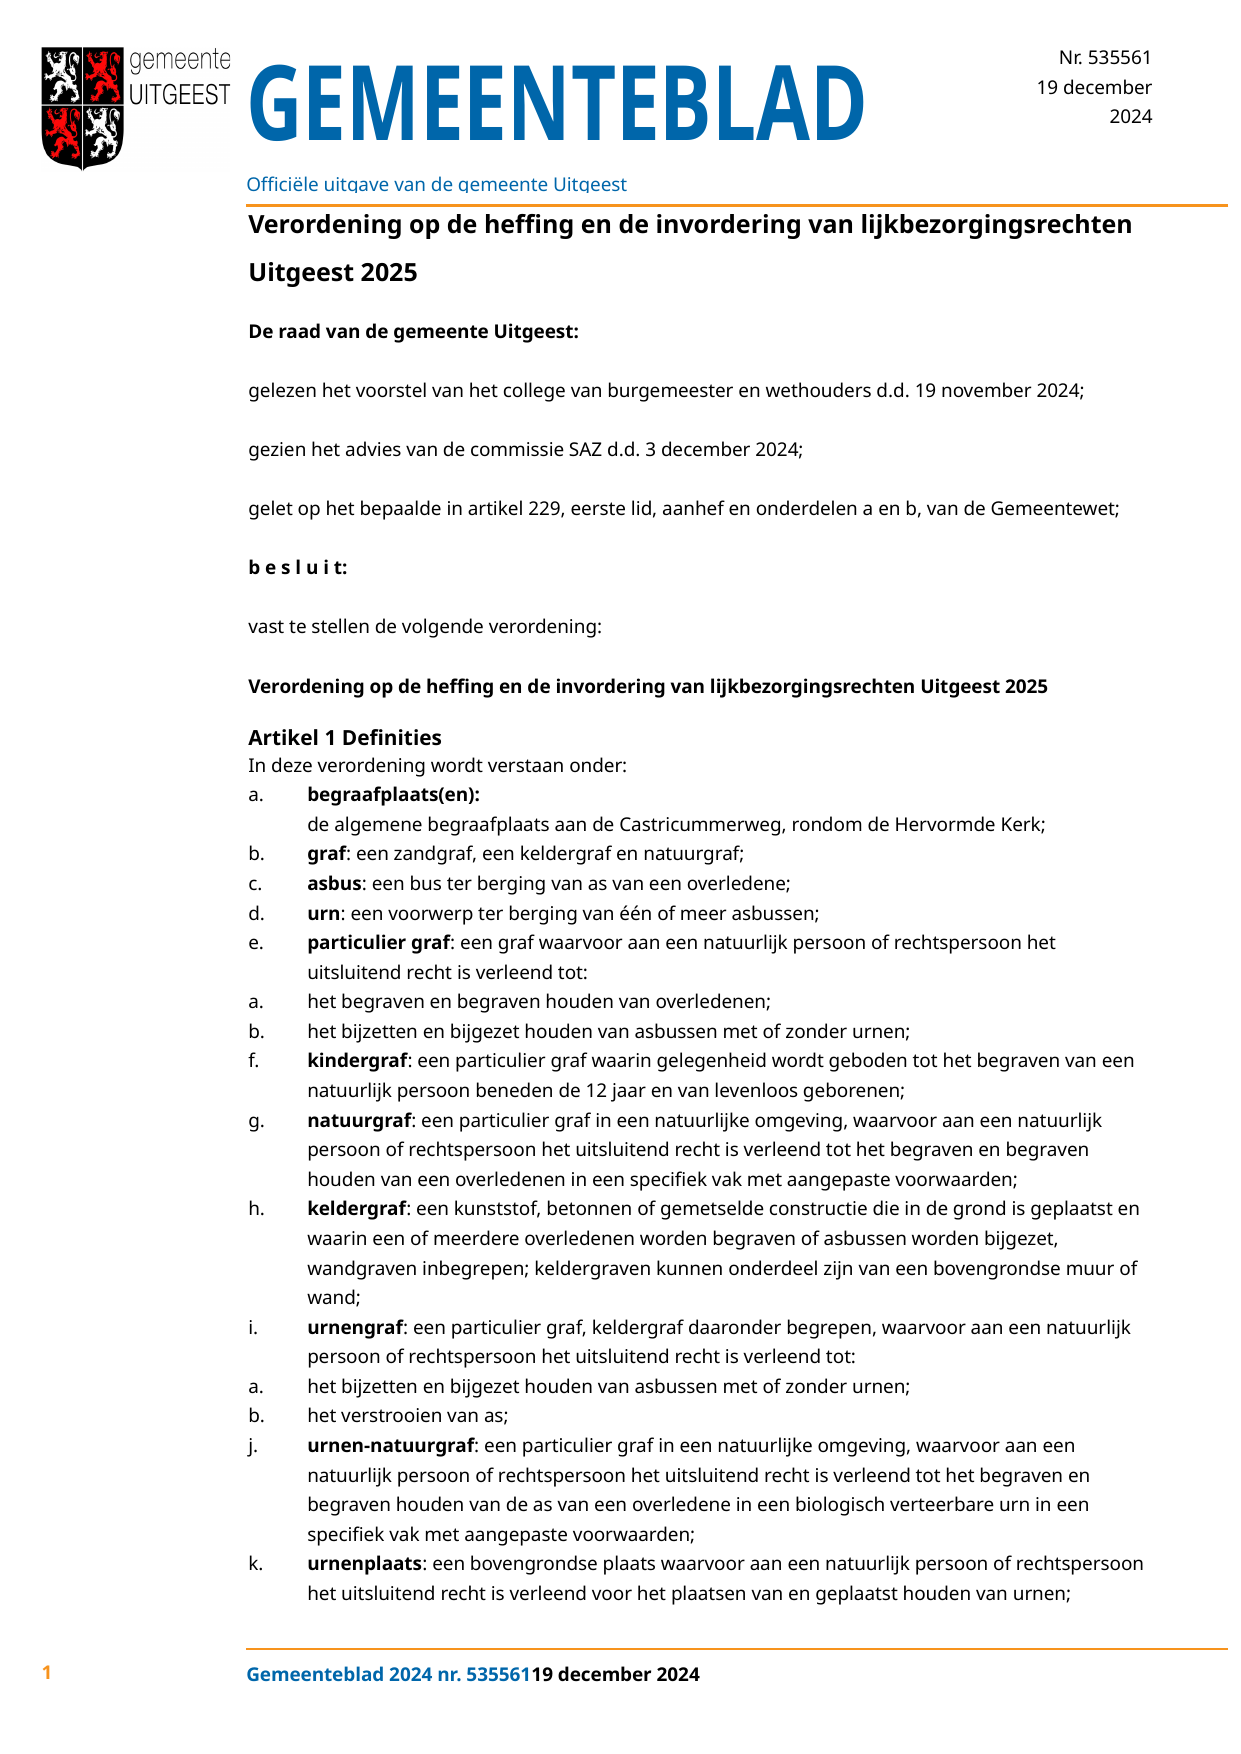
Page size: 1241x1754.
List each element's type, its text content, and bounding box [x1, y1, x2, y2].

list het verstrooien van as; [248, 1403, 1152, 1428]
list particulier graf: een graf waarvoor aan een natuurlijk persoon of rechtspersoon het uitsluitend recht is verleend tot: [248, 929, 1152, 984]
list kindergraf: een particulier graf waarin gelegenheid wordt geboden tot het begraven van een natuurlijk persoon beneden de 12 jaar en van levenloos geborenen; [248, 1048, 1152, 1103]
text Verordening op de heffing en de invordering van lijkbezorgingsrechten Uitgeest 2025 [248, 673, 1152, 699]
list urn: een voorwerp ter berging van één of meer asbussen; [248, 900, 1152, 925]
list urnen-natuurgraf: een particulier graf in een natuurlijke omgeving, waarvoor aan een natuurlijk persoon of rechtspersoon het uitsluitend recht is verleend tot het begraven en begraven houden van de as van een overledene in een biologisch verteerbare urn in een specifiek vak met aangepaste voorwaarden; [248, 1432, 1152, 1547]
list asbus: een bus ter berging van as van een overledene; [248, 870, 1152, 896]
list het bijzetten en bijgezet houden van asbussen met of zonder urnen; [248, 1373, 1152, 1399]
list begraafplaats(en): [248, 781, 1152, 807]
list natuurgraf: een particulier graf in een natuurlijke omgeving, waarvoor aan een natuurlijk persoon of rechtspersoon het uitsluitend recht is verleend tot het begraven en begraven houden van een overledenen in een specifiek vak met aangepaste voorwaarden; [248, 1107, 1152, 1192]
list keldergraf: een kunststof, betonnen of gemetselde constructie die in de grond is geplaatst en waarin een of meerdere overledenen worden begraven of asbussen worden bijgezet, wandgraven inbegrepen; keldergraven kunnen onderdeel zijn van een bovengrondse muur of wand; [248, 1196, 1152, 1310]
list graf: een zandgraf, een keldergraf en natuurgraf; [248, 841, 1152, 866]
text Verordening op de heffing en de invordering van lijkbezorgingsrechten Uitgeest 2025 [248, 207, 1152, 288]
text vast te stellen de volgende verordening: [248, 614, 1152, 639]
text In deze verordening wordt verstaan onder: [248, 752, 1152, 777]
text gezien het advies van de commissie SAZ d.d. 3 december 2024; [248, 436, 1152, 462]
text b e s l u i t: [248, 554, 1152, 580]
picture [41, 47, 231, 172]
text Artikel 1 Definities [248, 723, 1152, 752]
list het bijzetten en bijgezet houden van asbussen met of zonder urnen; [248, 1018, 1152, 1044]
list de algemene begraafplaats aan de Castricummerweg, rondom de Hervormde Kerk; [248, 811, 1152, 837]
text De raad van de gemeente Uitgeest: [248, 318, 1152, 344]
list urnenplaats: een bovengrondse plaats waarvoor aan een natuurlijk persoon of rechtspersoon het uitsluitend recht is verleend voor het plaatsen van en geplaatst houden van urnen; [248, 1551, 1152, 1606]
text gelet op het bepaalde in artikel 229, eerste lid, aanhef en onderdelen a en b, van de Gemeentewet; [248, 495, 1152, 521]
list het begraven en begraven houden van overledenen; [248, 988, 1152, 1014]
list urnengraf: een particulier graf, keldergraf daaronder begrepen, waarvoor aan een natuurlijk persoon of rechtspersoon het uitsluitend recht is verleend tot: [248, 1314, 1152, 1369]
text gelezen het voorstel van het college van burgemeester en wethouders d.d. 19 november 2024; [248, 377, 1152, 403]
